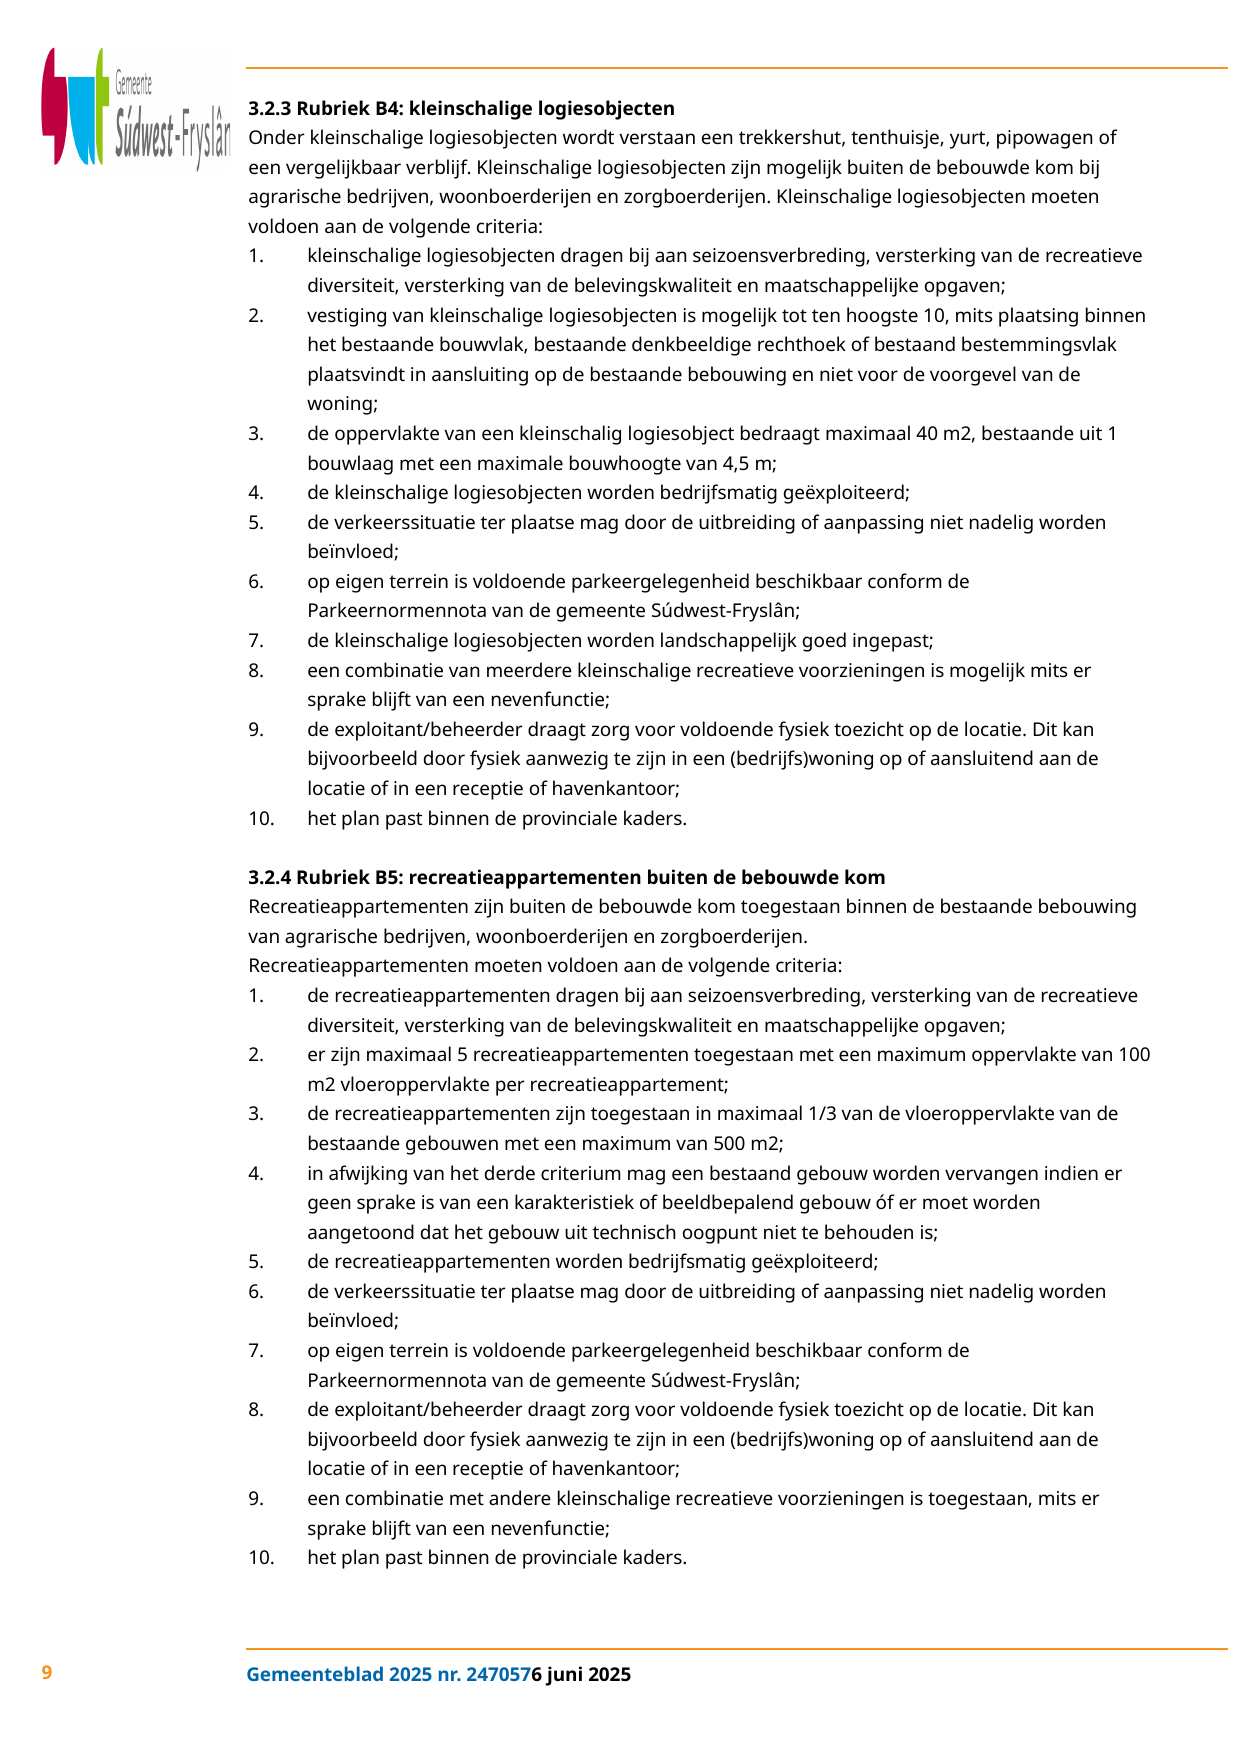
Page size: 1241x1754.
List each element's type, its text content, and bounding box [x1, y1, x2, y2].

text Recreatieappartementen zijn buiten de bebouwde kom toegestaan binnen de bestaande bebouwing van agrarische bedrijven, woonboerderijen en zorgboerderijen. [248, 893, 1152, 949]
list de verkeerssituatie ter plaatse mag door de uitbreiding of aanpassing niet nadelig worden beïnvloed; [248, 509, 1152, 564]
list vestiging van kleinschalige logiesobjecten is mogelijk tot ten hoogste 10, mits plaatsing binnen het bestaande bouwvlak, bestaande denkbeeldige rechthoek of bestaand bestemmingsvlak plaatsvindt in aansluiting op de bestaande bebouwing en niet voor de voorgevel van de woning; [248, 302, 1152, 416]
list in afwijking van het derde criterium mag een bestaand gebouw worden vervangen indien er geen sprake is van een karakteristiek of beeldbepalend gebouw óf er moet worden aangetoond dat het gebouw uit technisch oogpunt niet te behouden is; [248, 1160, 1152, 1245]
list de exploitant/beheerder draagt zorg voor voldoende fysiek toezicht op de locatie. Dit kan bijvoorbeeld door fysiek aanwezig te zijn in een (bedrijfs)woning op of aansluitend aan de locatie of in een receptie of havenkantoor; [248, 1396, 1152, 1481]
list de oppervlakte van een kleinschalig logiesobject bedraagt maximaal 40 m2, bestaande uit 1 bouwlaag met een maximale bouwhoogte van 4,5 m; [248, 420, 1152, 476]
text Onder kleinschalige logiesobjecten wordt verstaan een trekkershut, tenthuisje, yurt, pipowagen of een vergelijkbaar verblijf. Kleinschalige logiesobjecten zijn mogelijk buiten de bebouwde kom bij agrarische bedrijven, woonboerderijen en zorgboerderijen. Kleinschalige logiesobjecten moeten voldoen aan de volgende criteria: [248, 124, 1152, 239]
list kleinschalige logiesobjecten dragen bij aan seizoensverbreding, versterking van de recreatieve diversiteit, versterking van de belevingskwaliteit en maatschappelijke opgaven; [248, 243, 1152, 298]
list de recreatieappartementen dragen bij aan seizoensverbreding, versterking van de recreatieve diversiteit, versterking van de belevingskwaliteit en maatschappelijke opgaven; [248, 982, 1152, 1038]
list er zijn maximaal 5 recreatieappartementen toegestaan met een maximum oppervlakte van 100 m2 vloeroppervlakte per recreatieappartement; [248, 1041, 1152, 1097]
list de exploitant/beheerder draagt zorg voor voldoende fysiek toezicht op de locatie. Dit kan bijvoorbeeld door fysiek aanwezig te zijn in een (bedrijfs)woning op of aansluitend aan de locatie of in een receptie of havenkantoor; [248, 716, 1152, 801]
list een combinatie van meerdere kleinschalige recreatieve voorzieningen is mogelijk mits er sprake blijft van een nevenfunctie; [248, 657, 1152, 712]
list het plan past binnen de provinciale kaders. [248, 1544, 1152, 1570]
list de recreatieappartementen worden bedrijfsmatig geëxploiteerd; [248, 1248, 1152, 1274]
list de kleinschalige logiesobjecten worden landschappelijk goed ingepast; [248, 627, 1152, 653]
list het plan past binnen de provinciale kaders. [248, 805, 1152, 831]
list een combinatie met andere kleinschalige recreatieve voorzieningen is toegestaan, mits er sprake blijft van een nevenfunctie; [248, 1485, 1152, 1541]
text 3.2.3 Rubriek B4: kleinschalige logiesobjecten [248, 95, 1152, 121]
list de recreatieappartementen zijn toegestaan in maximaal 1/3 van de vloeroppervlakte van de bestaande gebouwen met een maximum van 500 m2; [248, 1101, 1152, 1156]
picture [41, 47, 231, 172]
list de kleinschalige logiesobjecten worden bedrijfsmatig geëxploiteerd; [248, 479, 1152, 505]
text Recreatieappartementen moeten voldoen aan de volgende criteria: [248, 953, 1152, 978]
list op eigen terrein is voldoende parkeergelegenheid beschikbaar conform de Parkeernormennota van de gemeente Súdwest-Fryslân; [248, 1337, 1152, 1393]
list de verkeerssituatie ter plaatse mag door de uitbreiding of aanpassing niet nadelig worden beïnvloed; [248, 1278, 1152, 1333]
text 3.2.4 Rubriek B5: recreatieappartementen buiten de bebouwde kom [248, 864, 1152, 890]
list op eigen terrein is voldoende parkeergelegenheid beschikbaar conform de Parkeernormennota van de gemeente Súdwest-Fryslân; [248, 568, 1152, 623]
